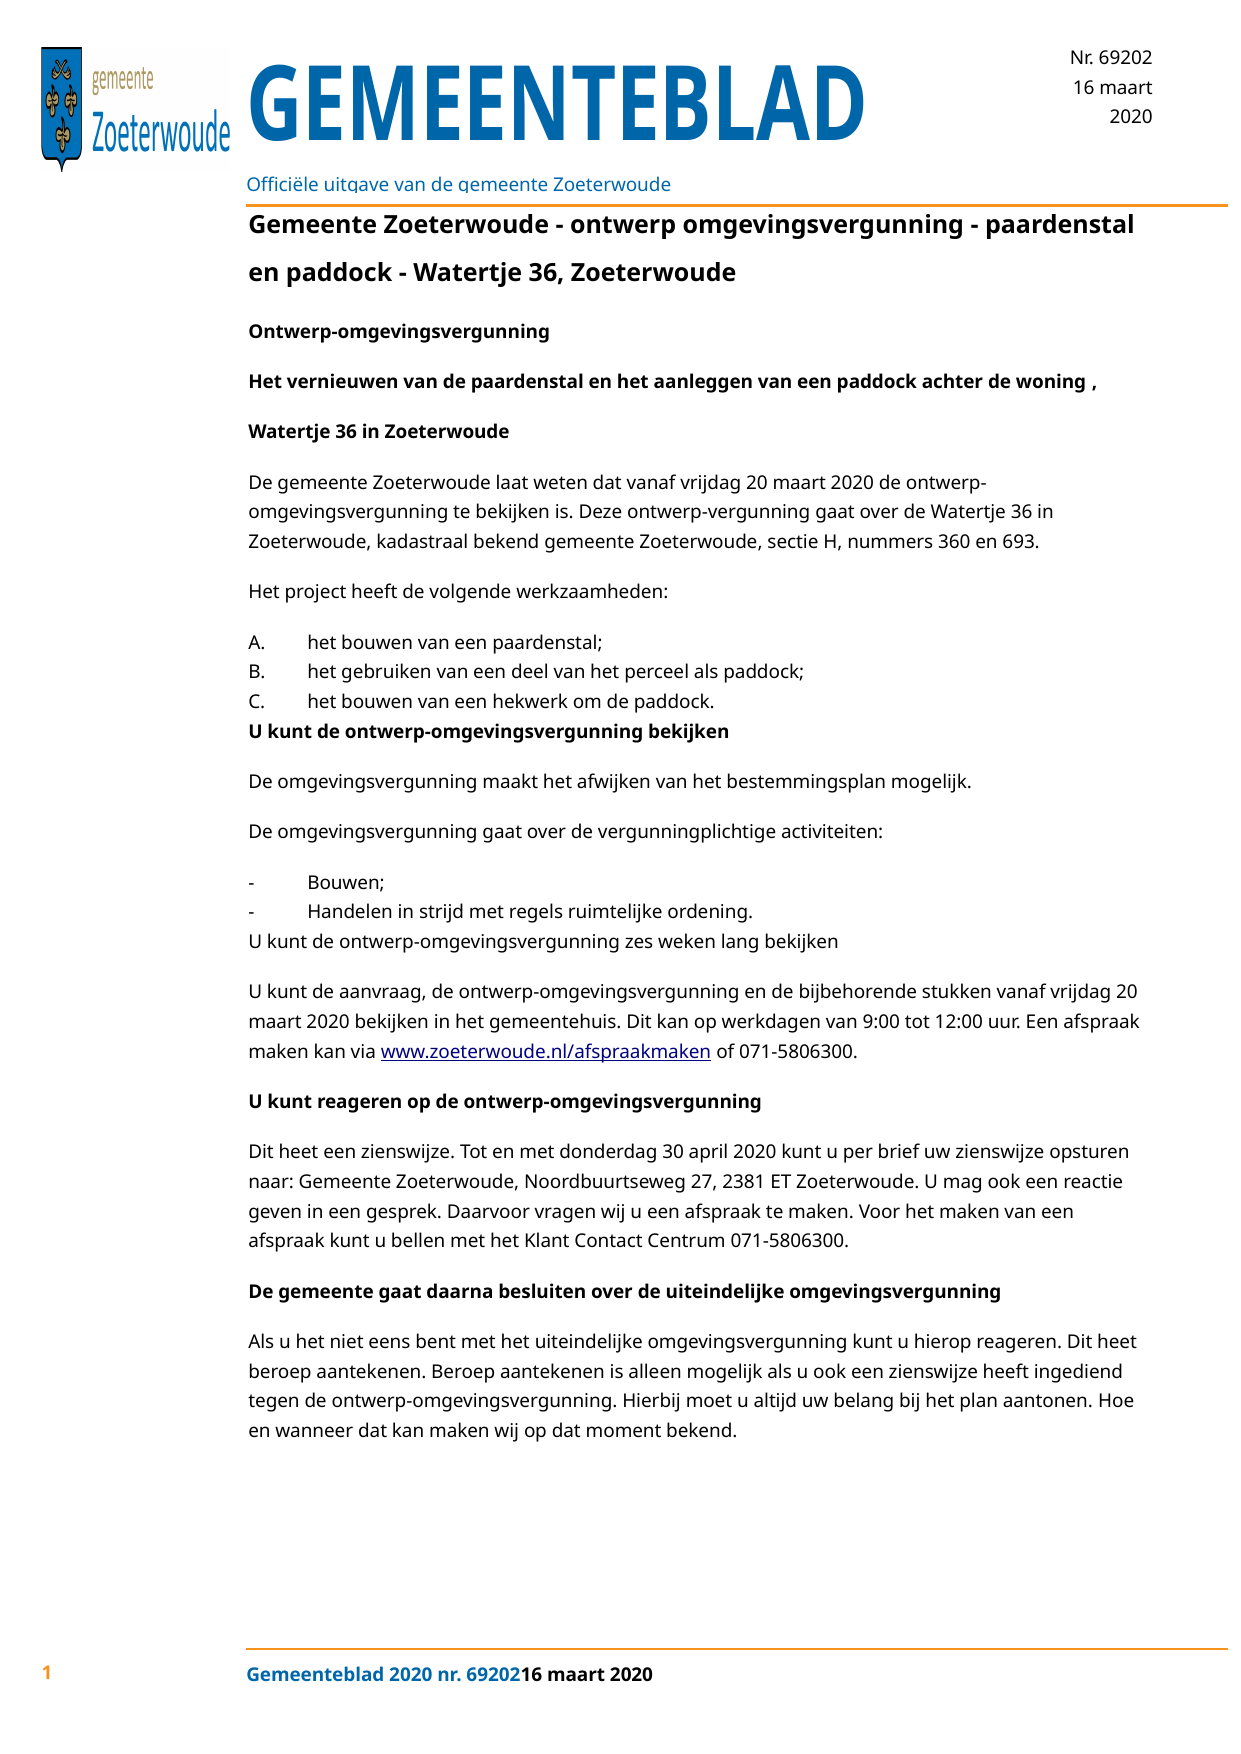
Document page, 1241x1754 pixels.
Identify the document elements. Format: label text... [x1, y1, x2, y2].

text Gemeente Zoeterwoude - ontwerp omgevingsvergunning - paardenstal en paddock - Watertje 36, Zoeterwoude [248, 207, 1152, 288]
picture [41, 47, 231, 172]
text Als u het niet eens bent met het uiteindelijke omgevingsvergunning kunt u hierop reageren. Dit heet beroep aantekenen. Beroep aantekenen is alleen mogelijk als u ook een zienswijze heeft ingediend tegen de ontwerp-omgevingsvergunning. Hierbij moet u altijd uw belang bij het plan aantonen. Hoe en wanneer dat kan maken wij op dat moment bekend. [248, 1328, 1152, 1443]
list Handelen in strijd met regels ruimtelijke ordening. [248, 899, 1152, 924]
text De omgevingsvergunning maakt het afwijken van het bestemmingsplan mogelijk. [248, 768, 1152, 794]
text De gemeente gaat daarna besluiten over de uiteindelijke omgevingsvergunning [248, 1278, 1152, 1304]
text U kunt de ontwerp-omgevingsvergunning bekijken [248, 718, 1152, 744]
text U kunt de ontwerp-omgevingsvergunning zes weken lang bekijken [248, 928, 1152, 954]
text Ontwerp-omgevingsvergunning [248, 318, 1152, 344]
list het bouwen van een hekwerk om de paddock. [248, 688, 1152, 714]
text U kunt de aanvraag, de ontwerp-omgevingsvergunning en de bijbehorende stukken vanaf vrijdag 20 maart 2020 bekijken in het gemeentehuis. Dit kan op werkdagen van 9:00 tot 12:00 uur. Een afspraak maken kan via www.zoeterwoude.nl/afspraakmaken of 071-5806300. [248, 979, 1152, 1064]
text Het project heeft de volgende werkzaamheden: [248, 579, 1152, 604]
text De omgevingsvergunning gaat over de vergunningplichtige activiteiten: [248, 819, 1152, 844]
list Bouwen; [248, 869, 1152, 895]
text De gemeente Zoeterwoude laat weten dat vanaf vrijdag 20 maart 2020 de ontwerp-omgevingsvergunning te bekijken is. Deze ontwerp-vergunning gaat over de Watertje 36 in Zoeterwoude, kadastraal bekend gemeente Zoeterwoude, sectie H, nummers 360 en 693. [248, 469, 1152, 554]
list het bouwen van een paardenstal; [248, 629, 1152, 655]
text Het vernieuwen van de paardenstal en het aanleggen van een paddock achter de woning , [248, 368, 1152, 394]
list het gebruiken van een deel van het perceel als paddock; [248, 659, 1152, 684]
text Dit heet een zienswijze. Tot en met donderdag 30 april 2020 kunt u per brief uw zienswijze opsturen naar: Gemeente Zoeterwoude, Noordbuurtseweg 27, 2381 ET Zoeterwoude. U mag ook een reactie geven in een gesprek. Daarvoor vragen wij u een afspraak te maken. Voor het maken van een afspraak kunt u bellen met het Klant Contact Centrum 071-5806300. [248, 1139, 1152, 1253]
text U kunt reageren op de ontwerp-omgevingsvergunning [248, 1088, 1152, 1114]
text Watertje 36 in Zoeterwoude [248, 419, 1152, 444]
